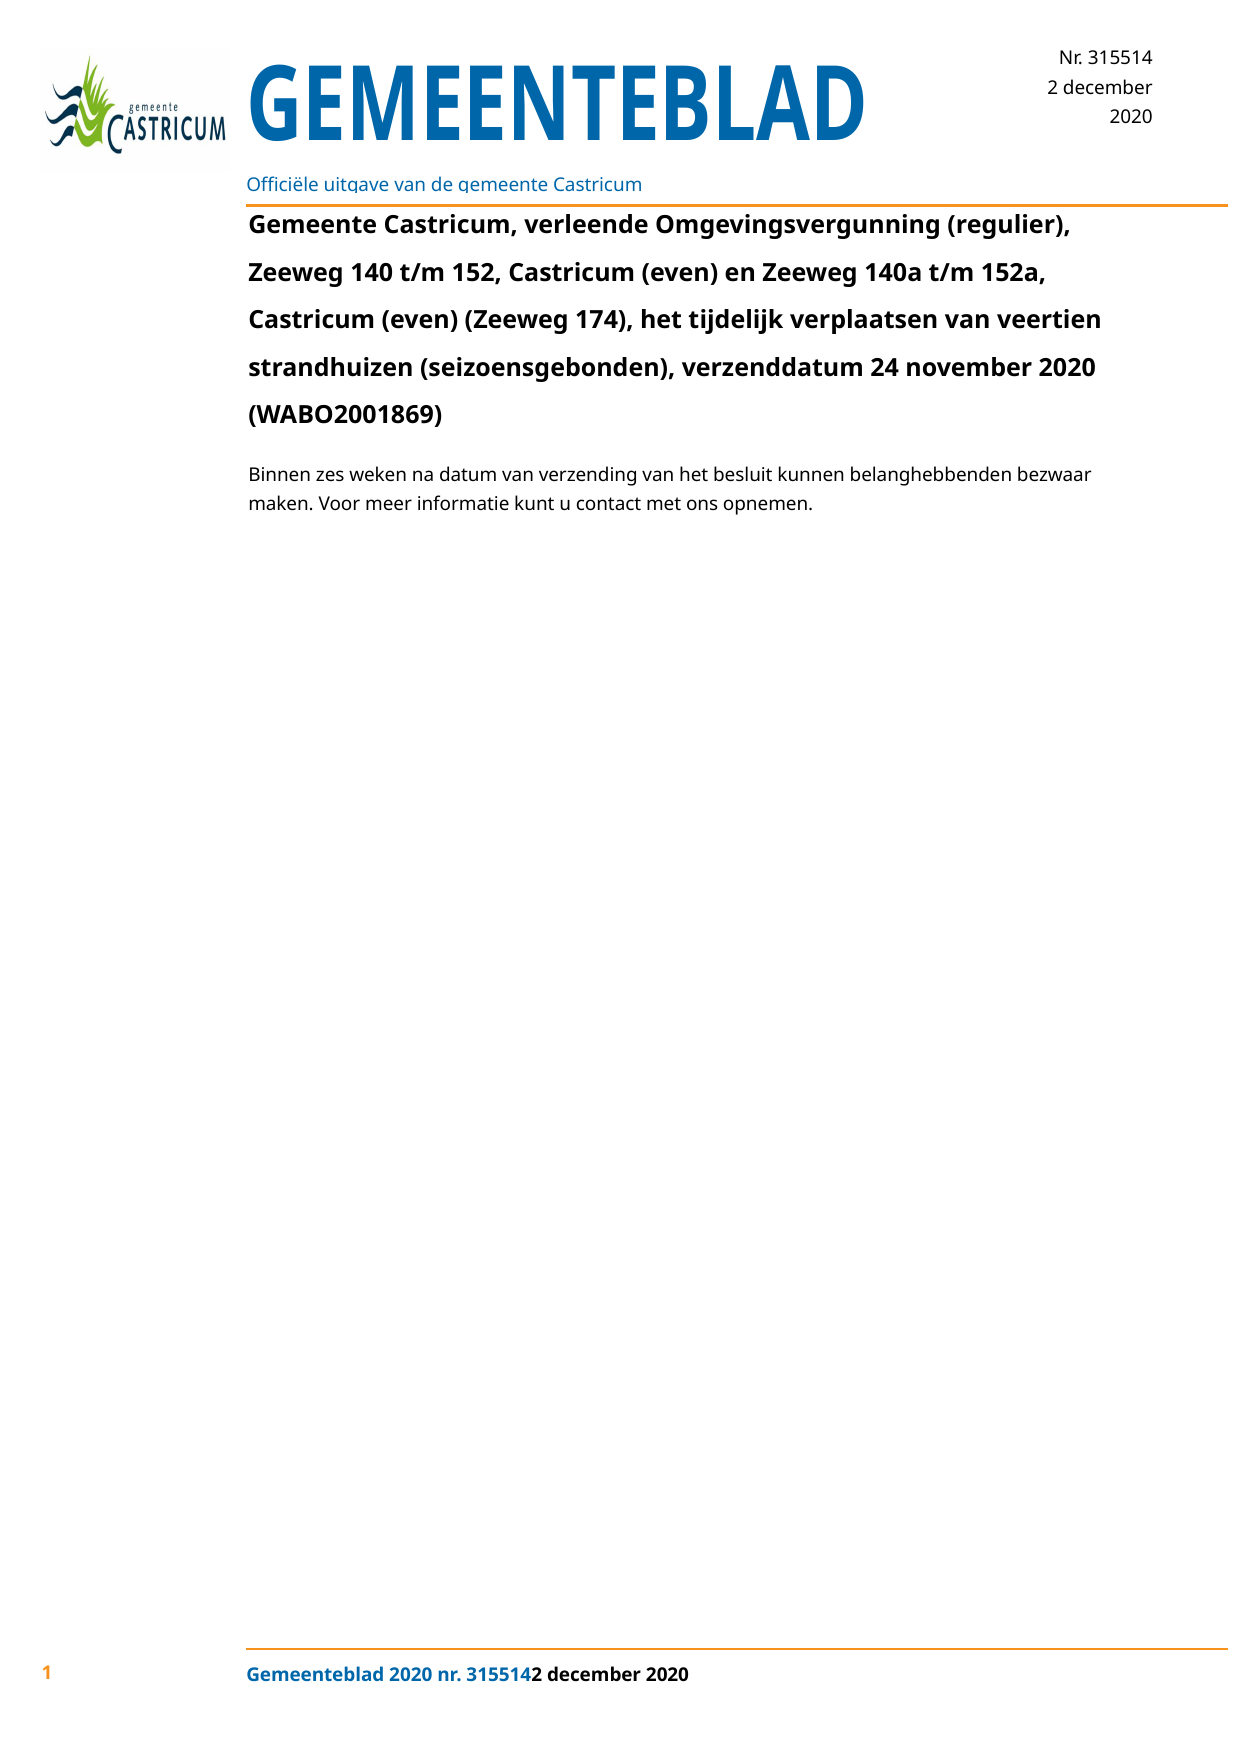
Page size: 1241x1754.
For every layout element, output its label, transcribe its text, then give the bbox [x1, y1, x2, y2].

text Binnen zes weken na datum van verzending van het besluit kunnen belanghebbenden bezwaar maken. Voor meer informatie kunt u contact met ons opnemen. [248, 461, 1152, 516]
picture [41, 47, 231, 172]
text Gemeente Castricum, verleende Omgevingsvergunning (regulier), Zeeweg 140 t/m 152, Castricum (even) en Zeeweg 140a t/m 152a, Castricum (even) (Zeeweg 174), het tijdelijk verplaatsen van veertien strandhuizen (seizoensgebonden), verzenddatum 24 november 2020 (WABO2001869) [248, 207, 1152, 431]
